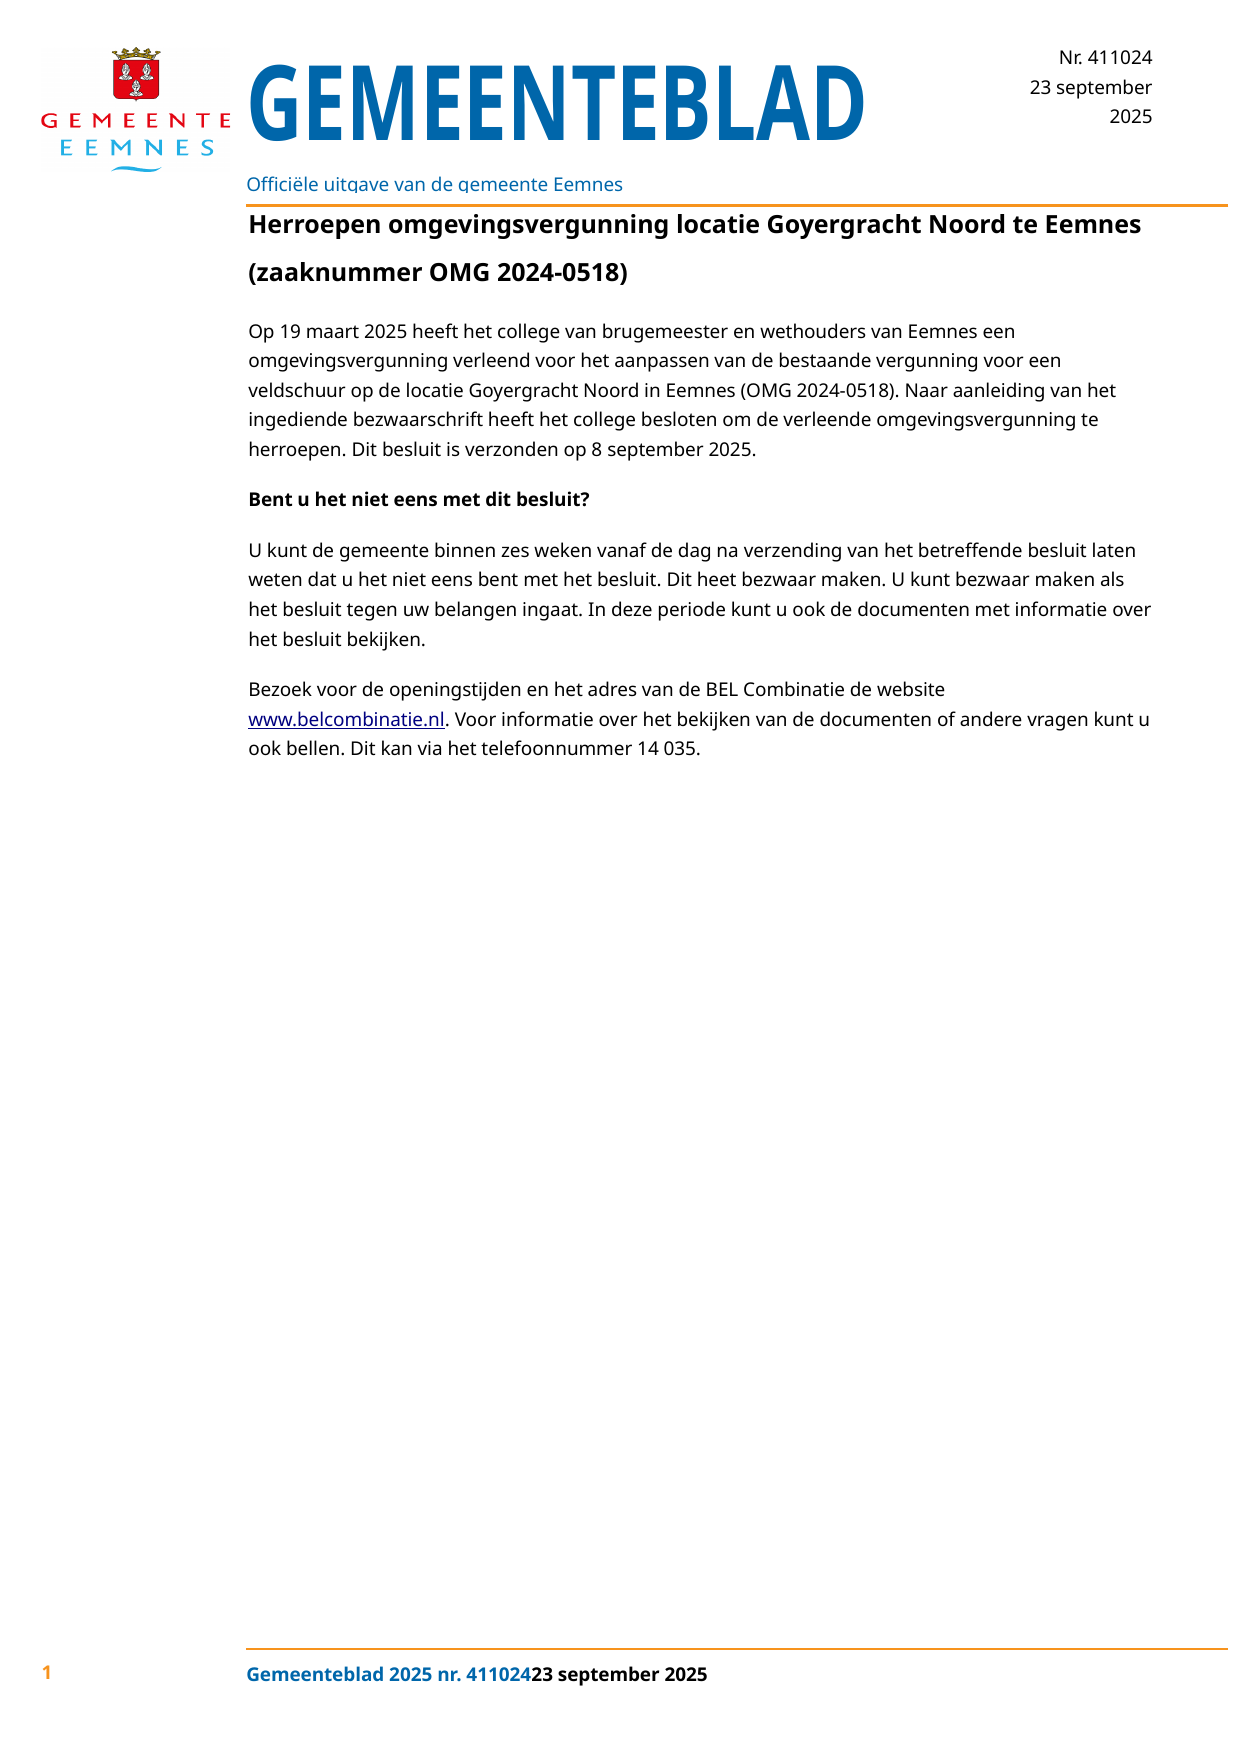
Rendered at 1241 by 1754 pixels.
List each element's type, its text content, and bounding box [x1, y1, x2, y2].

picture [41, 47, 231, 172]
text Herroepen omgevingsvergunning locatie Goyergracht Noord te Eemnes (zaaknummer OMG 2024-0518) [248, 207, 1152, 288]
text Bezoek voor de openingstijden en het adres van de BEL Combinatie de website www.belcombinatie.nl. Voor informatie over het bekijken van de documenten of andere vragen kunt u ook bellen. Dit kan via het telefoonnummer 14 035. [248, 676, 1152, 761]
text Op 19 maart 2025 heeft het college van brugemeester en wethouders van Eemnes een omgevingsvergunning verleend voor het aanpassen van de bestaande vergunning voor een veldschuur op de locatie Goyergracht Noord in Eemnes (OMG 2024-0518). Naar aanleiding van het ingediende bezwaarschrift heeft het college besloten om de verleende omgevingsvergunning te herroepen. Dit besluit is verzonden op 8 september 2025. [248, 318, 1152, 462]
text Bent u het niet eens met dit besluit? [248, 487, 1152, 512]
text U kunt de gemeente binnen zes weken vanaf de dag na verzending van het betreffende besluit laten weten dat u het niet eens bent met het besluit. Dit heet bezwaar maken. U kunt bezwaar maken als het besluit tegen uw belangen ingaat. In deze periode kunt u ook de documenten met informatie over het besluit bekijken. [248, 537, 1152, 652]
